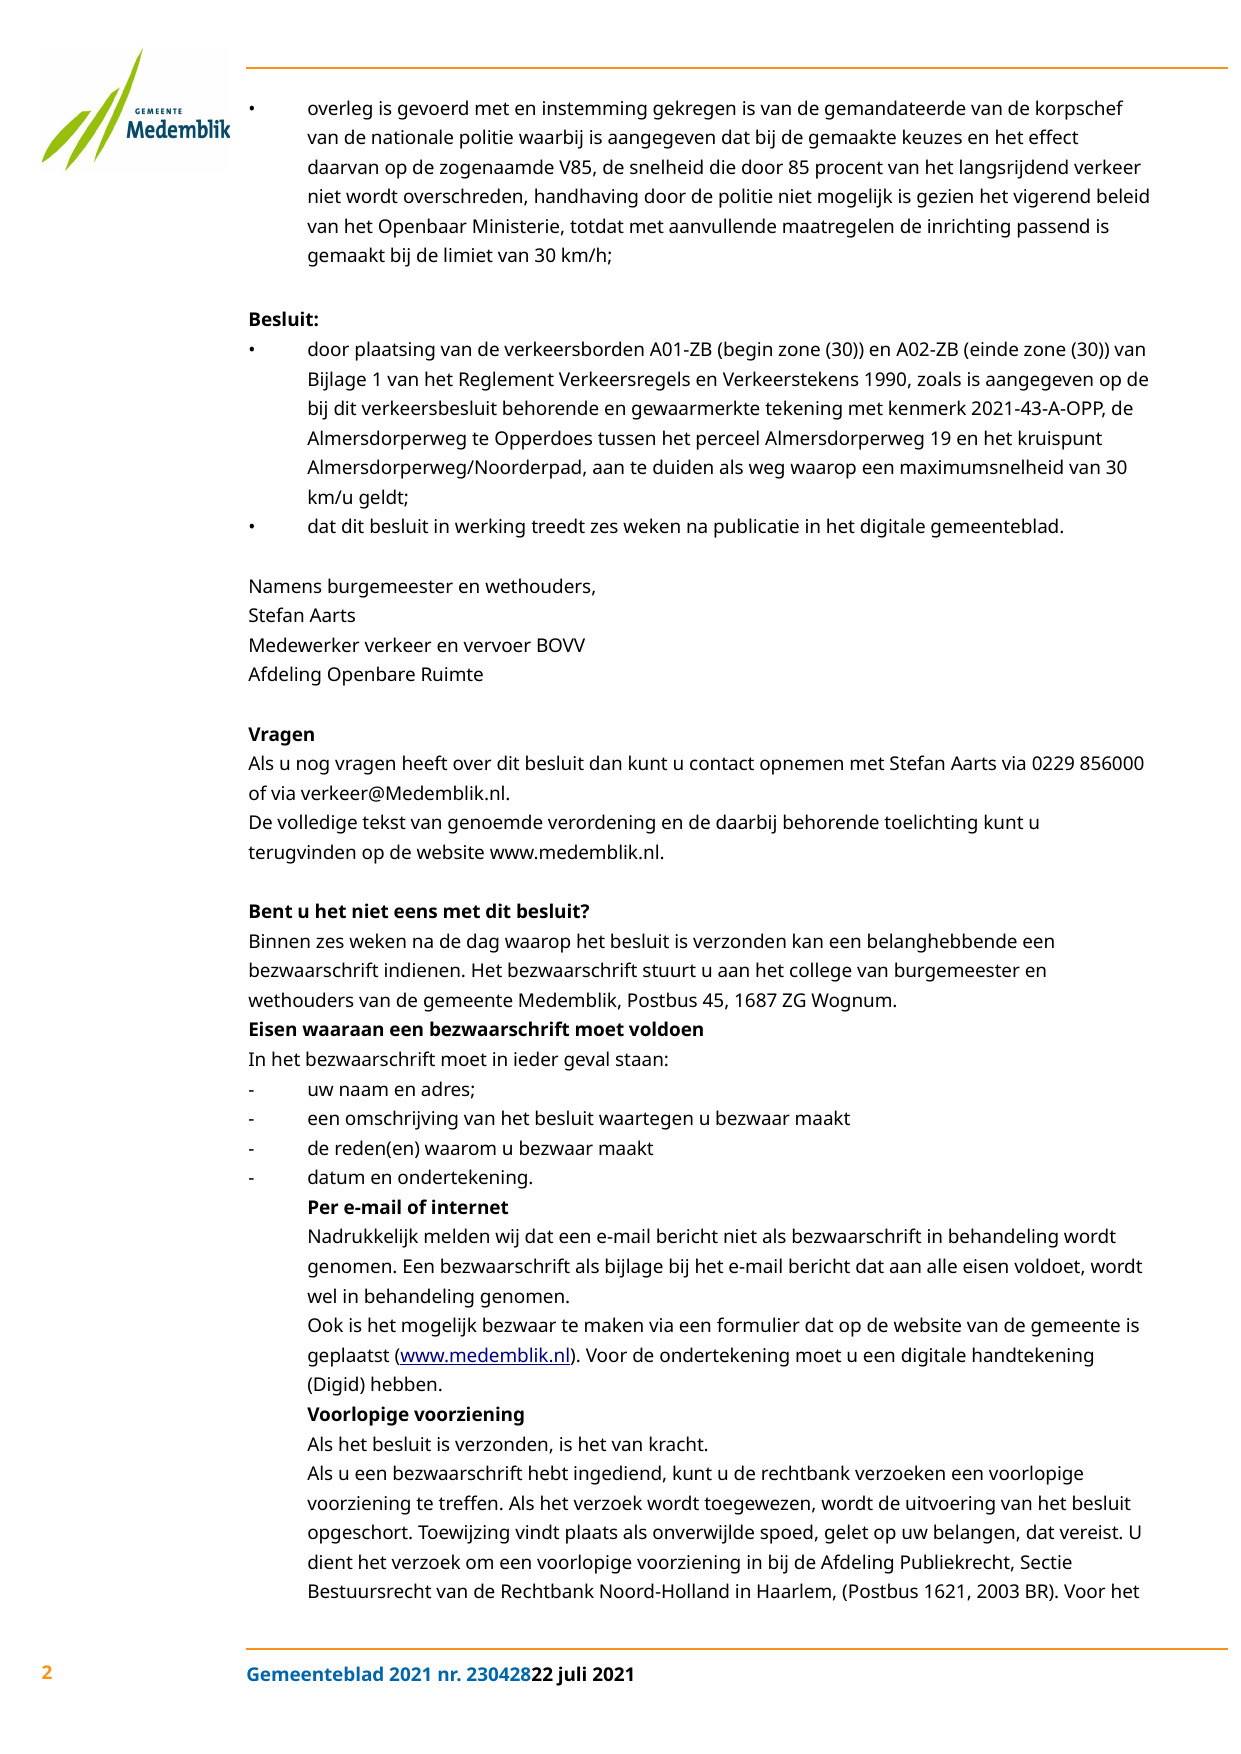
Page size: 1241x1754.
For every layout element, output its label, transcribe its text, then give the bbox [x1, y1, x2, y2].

text Als u nog vragen heeft over dit besluit dan kunt u contact opnemen met Stefan Aarts via 0229 856000 of via verkeer@Medemblik.nl. [248, 750, 1152, 806]
picture [41, 47, 231, 172]
text Medewerker verkeer en vervoer BOVV [248, 632, 1152, 658]
list overleg is gevoerd met en instemming gekregen is van de gemandateerde van de korpschef van de nationale politie waarbij is aangegeven dat bij de gemaakte keuzes en het effect daarvan op de zogenaamde V85, de snelheid die door 85 procent van het langsrijdend verkeer niet wordt overschreden, handhaving door de politie niet mogelijk is gezien het vigerend beleid van het Openbaar Ministerie, totdat met aanvullende maatregelen de inrichting passend is gemaakt bij de limiet van 30 km/h; [248, 95, 1152, 268]
list uw naam en adres; [248, 1076, 1152, 1102]
list dat dit besluit in werking treedt zes weken na publicatie in het digitale gemeenteblad. [248, 514, 1152, 539]
list Per e-mail of internet [248, 1194, 1152, 1220]
list Als het besluit is verzonden, is het van kracht. [248, 1431, 1152, 1457]
list Voorlopige voorziening [248, 1401, 1152, 1427]
text Binnen zes weken na de dag waarop het besluit is verzonden kan een belanghebbende een bezwaarschrift indienen. Het bezwaarschrift stuurt u aan het college van burgemeester en wethouders van de gemeente Medemblik, Postbus 45, 1687 ZG Wognum. [248, 928, 1152, 1013]
list de reden(en) waarom u bezwaar maakt [248, 1135, 1152, 1161]
text In het bezwaarschrift moet in ieder geval staan: [248, 1046, 1152, 1072]
list een omschrijving van het besluit waartegen u bezwaar maakt [248, 1105, 1152, 1131]
text Afdeling Openbare Ruimte [248, 662, 1152, 687]
text Bent u het niet eens met dit besluit? [248, 898, 1152, 924]
text Besluit: [248, 307, 1152, 332]
text Stefan Aarts [248, 602, 1152, 628]
list Nadrukkelijk melden wij dat een e-mail bericht niet als bezwaarschrift in behandeling wordt genomen. Een bezwaarschrift als bijlage bij het e-mail bericht dat aan alle eisen voldoet, wordt wel in behandeling genomen. [248, 1224, 1152, 1309]
text De volledige tekst van genoemde verordening en de daarbij behorende toelichting kunt u terugvinden op de website www.medemblik.nl. [248, 809, 1152, 865]
list Als u een bezwaarschrift hebt ingediend, kunt u de rechtbank verzoeken een voorlopige voorziening te treffen. Als het verzoek wordt toegewezen, wordt de uitvoering van het besluit opgeschort. Toewijzing vindt plaats als onverwijlde spoed, gelet op uw belangen, dat vereist. U dient het verzoek om een voorlopige voorziening in bij de Afdeling Publiekrecht, Sectie Bestuursrecht van de Rechtbank Noord-Holland in Haarlem, (Postbus 1621, 2003 BR). Voor het [248, 1460, 1152, 1604]
list Ook is het mogelijk bezwaar te maken via een formulier dat op de website van de gemeente is geplaatst (www.medemblik.nl). Voor de ondertekening moet u een digitale handtekening (Digid) hebben. [248, 1312, 1152, 1397]
list door plaatsing van de verkeersborden A01-ZB (begin zone (30)) en A02-ZB (einde zone (30)) van Bijlage 1 van het Reglement Verkeersregels en Verkeerstekens 1990, zoals is aangegeven op de bij dit verkeersbesluit behorende en gewaarmerkte tekening met kenmerk 2021-43-A-OPP, de Almersdorperweg te Opperdoes tussen het perceel Almersdorperweg 19 en het kruispunt Almersdorperweg/Noorderpad, aan te duiden als weg waarop een maximumsnelheid van 30 km/u geldt; [248, 336, 1152, 510]
list datum en ondertekening. [248, 1164, 1152, 1190]
text Eisen waaraan een bezwaarschrift moet voldoen [248, 1017, 1152, 1042]
text Vragen [248, 721, 1152, 747]
text Namens burgemeester en wethouders, [248, 573, 1152, 599]
